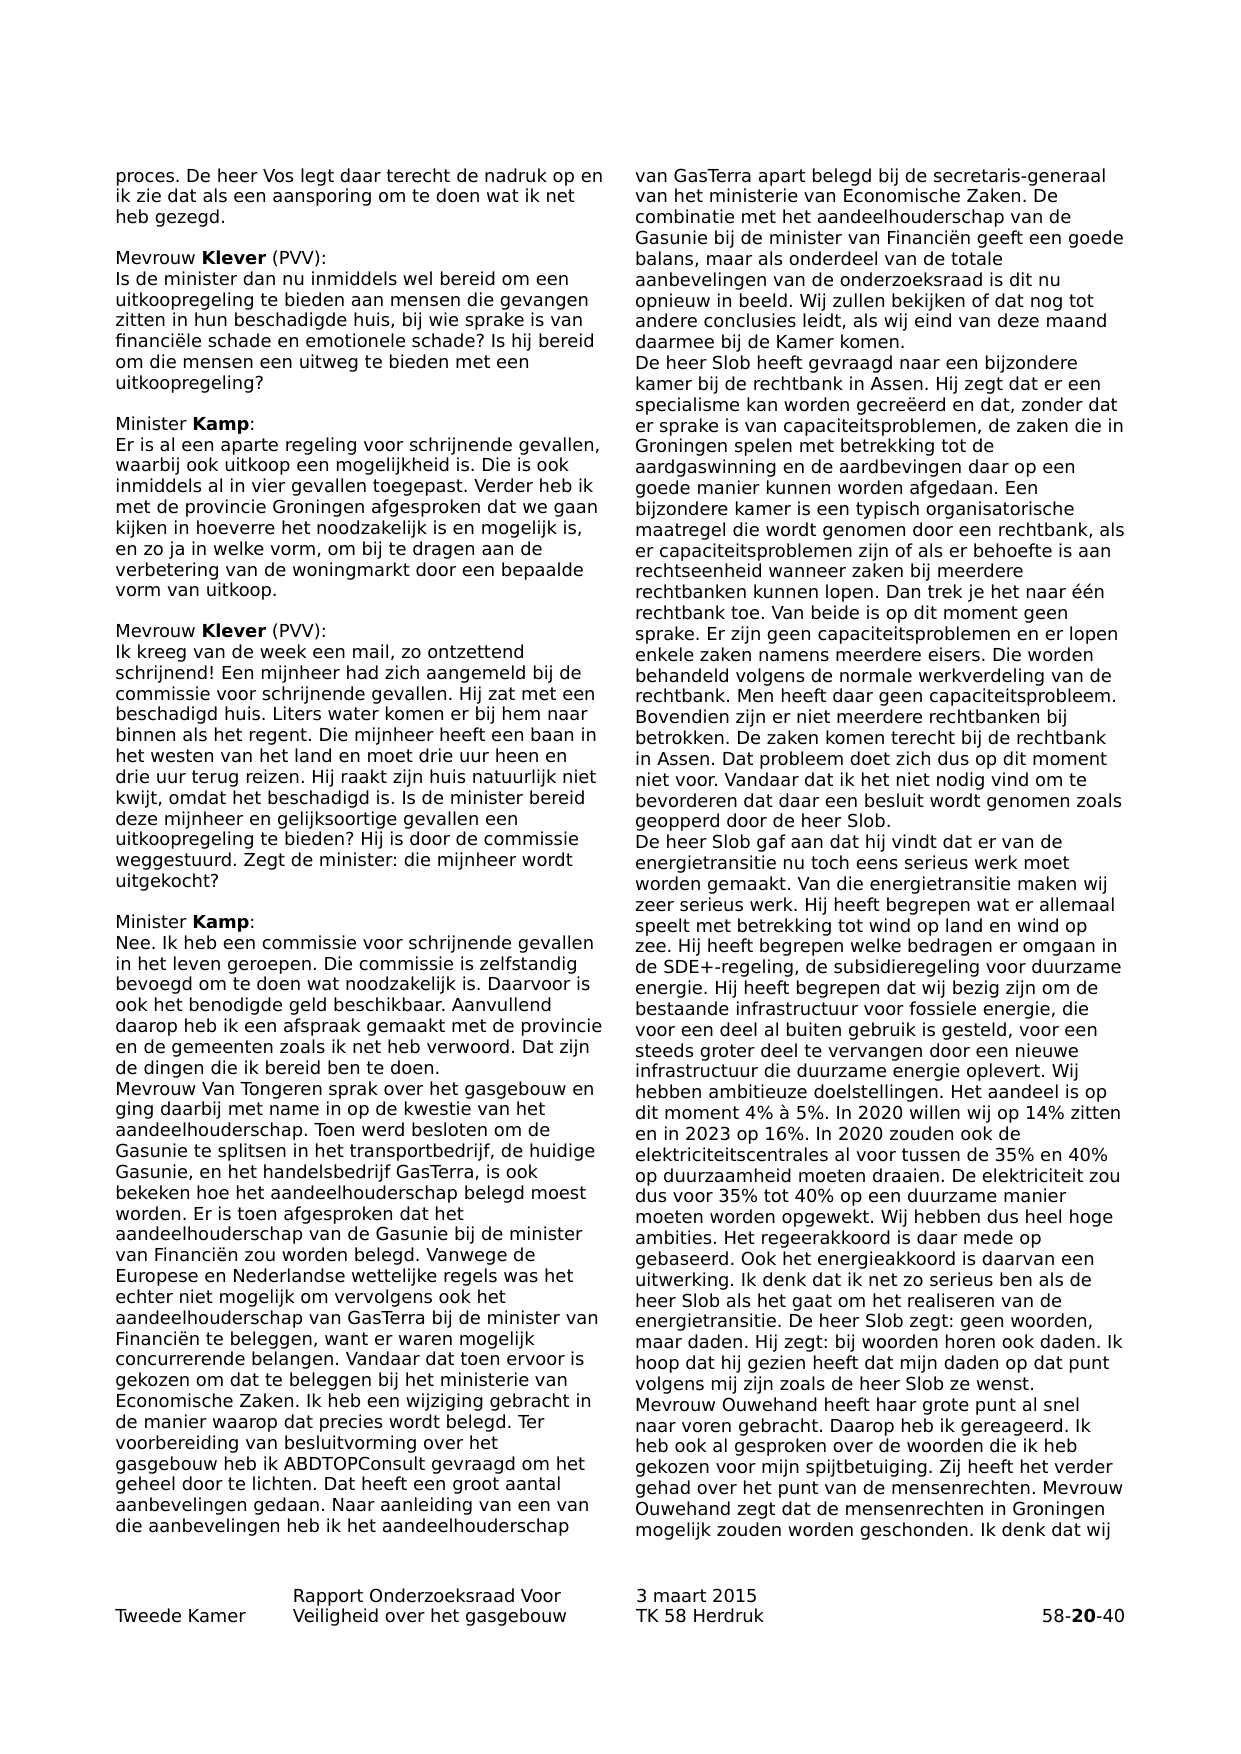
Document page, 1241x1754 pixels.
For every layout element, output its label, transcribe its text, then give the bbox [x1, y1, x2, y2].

text Er is al een aparte regeling voor schrijnende gevallen, waarbij ook uitkoop een mogelijkheid is. Die is ook inmiddels al in vier gevallen toegepast. Verder heb ik met de provincie Groningen afgesproken dat we gaan kijken in hoeverre het noodzakelijk is en mogelijk is, en zo ja in welke vorm, om bij te dragen aan de verbetering van de woningmarkt door een bepaalde vorm van uitkoop. [115, 434, 605, 601]
text van GasTerra apart belegd bij de secretaris-generaal van het ministerie van Economische Zaken. De combinatie met het aandeelhouderschap van de Gasunie bij de minister van Financiën geeft een goede balans, maar als onderdeel van de totale aanbevelingen van de onderzoeksraad is dit nu opnieuw in beeld. Wij zullen bekijken of dat nog tot andere conclusies leidt, als wij eind van deze maand daarmee bij de Kamer komen. [635, 165, 1125, 353]
text Minister Kamp: [115, 912, 605, 932]
text Ik kreeg van de week een mail, zo ontzettend schrijnend! Een mijnheer had zich aangemeld bij de commissie voor schrijnende gevallen. Hij zat met een beschadigd huis. Liters water komen er bij hem naar binnen als het regent. Die mijnheer heeft een baan in het westen van het land en moet drie uur heen en drie uur terug reizen. Hij raakt zijn huis natuurlijk niet kwijt, omdat het beschadigd is. Is de minister bereid deze mijnheer en gelijksoortige gevallen een uitkoopregeling te bieden? Hij is door de commissie weggestuurd. Zegt de minister: die mijnheer wordt uitgekocht? [115, 642, 605, 892]
text Mevrouw Klever (PVV): [115, 248, 605, 268]
text Nee. Ik heb een commissie voor schrijnende gevallen in het leven geroepen. Die commissie is zelfstandig bevoegd om te doen wat noodzakelijk is. Daarvoor is ook het benodigde geld beschikbaar. Aanvullend daarop heb ik een afspraak gemaakt met de provincie en de gemeenten zoals ik net heb verwoord. Dat zijn de dingen die ik bereid ben te doen. [115, 932, 605, 1078]
text Mevrouw Van Tongeren sprak over het gasgebouw en ging daarbij met name in op de kwestie van het aandeelhouderschap. Toen werd besloten om de Gasunie te splitsen in het transportbedrijf, de huidige Gasunie, en het handelsbedrijf GasTerra, is ook bekeken hoe het aandeelhouderschap belegd moest worden. Er is toen afgesproken dat het aandeelhouderschap van de Gasunie bij de minister van Financiën zou worden belegd. Vanwege de Europese en Nederlandse wettelijke regels was het echter niet mogelijk om vervolgens ook het aandeelhouderschap van GasTerra bij de minister van Financiën te beleggen, want er waren mogelijk concurrerende belangen. Vandaar dat toen ervoor is gekozen om dat te beleggen bij het ministerie van Economische Zaken. Ik heb een wijziging gebracht in de manier waarop dat precies wordt belegd. Ter voorbereiding van besluitvorming over het gasgebouw heb ik ABDTOPConsult gevraagd om het geheel door te lichten. Dat heeft een groot aantal aanbevelingen gedaan. Naar aanleiding van een van die aanbevelingen heb ik het aandeelhouderschap [115, 1078, 605, 1537]
text proces. De heer Vos legt daar terecht de nadruk op en ik zie dat als een aansporing om te doen wat ik net heb gezegd. [115, 165, 605, 228]
text De heer Slob heeft gevraagd naar een bijzondere kamer bij de rechtbank in Assen. Hij zegt dat er een specialisme kan worden gecreëerd en dat, zonder dat er sprake is van capaciteitsproblemen, de zaken die in Groningen spelen met betrekking tot de aardgaswinning en de aardbevingen daar op een goede manier kunnen worden afgedaan. Een bijzondere kamer is een typisch organisatorische maatregel die wordt genomen door een rechtbank, als er capaciteitsproblemen zijn of als er behoefte is aan rechtseenheid wanneer zaken bij meerdere rechtbanken kunnen lopen. Dan trek je het naar één rechtbank toe. Van beide is op dit moment geen sprake. Er zijn geen capaciteitsproblemen en er lopen enkele zaken namens meerdere eisers. Die worden behandeld volgens de normale werkverdeling van de rechtbank. Men heeft daar geen capaciteitsprobleem. Bovendien zijn er niet meerdere rechtbanken bij betrokken. De zaken komen terecht bij de rechtbank in Assen. Dat probleem doet zich dus op dit moment niet voor. Vandaar dat ik het niet nodig vind om te bevorderen dat daar een besluit wordt genomen zoals geopperd door de heer Slob. [635, 353, 1125, 832]
text De heer Slob gaf aan dat hij vindt dat er van de energietransitie nu toch eens serieus werk moet worden gemaakt. Van die energietransitie maken wij zeer serieus werk. Hij heeft begrepen wat er allemaal speelt met betrekking tot wind op land en wind op zee. Hij heeft begrepen welke bedragen er omgaan in de SDE+-regeling, de subsidieregeling voor duurzame energie. Hij heeft begrepen dat wij bezig zijn om de bestaande infrastructuur voor fossiele energie, die voor een deel al buiten gebruik is gesteld, voor een steeds groter deel te vervangen door een nieuwe infrastructuur die duurzame energie oplevert. Wij hebben ambitieuze doelstellingen. Het aandeel is op dit moment 4% à 5%. In 2020 willen wij op 14% zitten en in 2023 op 16%. In 2020 zouden ook de elektriciteitscentrales al voor tussen de 35% en 40% op duurzaamheid moeten draaien. De elektriciteit zou dus voor 35% tot 40% op een duurzame manier moeten worden opgewekt. Wij hebben dus heel hoge ambities. Het regeerakkoord is daar mede op gebaseerd. Ook het energieakkoord is daarvan een uitwerking. Ik denk dat ik net zo serieus ben als de heer Slob als het gaat om het realiseren van de energietransitie. De heer Slob zegt: geen woorden, maar daden. Hij zegt: bij woorden horen ook daden. Ik hoop dat hij gezien heeft dat mijn daden op dat punt volgens mij zijn zoals de heer Slob ze wenst. [635, 832, 1125, 1394]
text Mevrouw Klever (PVV): [115, 621, 605, 642]
text Is de minister dan nu inmiddels wel bereid om een uitkoopregeling te bieden aan mensen die gevangen zitten in hun beschadigde huis, bij wie sprake is van financiële schade en emotionele schade? Is hij bereid om die mensen een uitweg te bieden met een uitkoopregeling? [115, 268, 605, 393]
text Mevrouw Ouwehand heeft haar grote punt al snel naar voren gebracht. Daarop heb ik gereageerd. Ik heb ook al gesproken over de woorden die ik heb gekozen voor mijn spijtbetuiging. Zij heeft het verder gehad over het punt van de mensenrechten. Mevrouw Ouwehand zegt dat de mensenrechten in Groningen mogelijk zouden worden geschonden. Ik denk dat wij [635, 1394, 1125, 1540]
text Minister Kamp: [115, 413, 605, 434]
